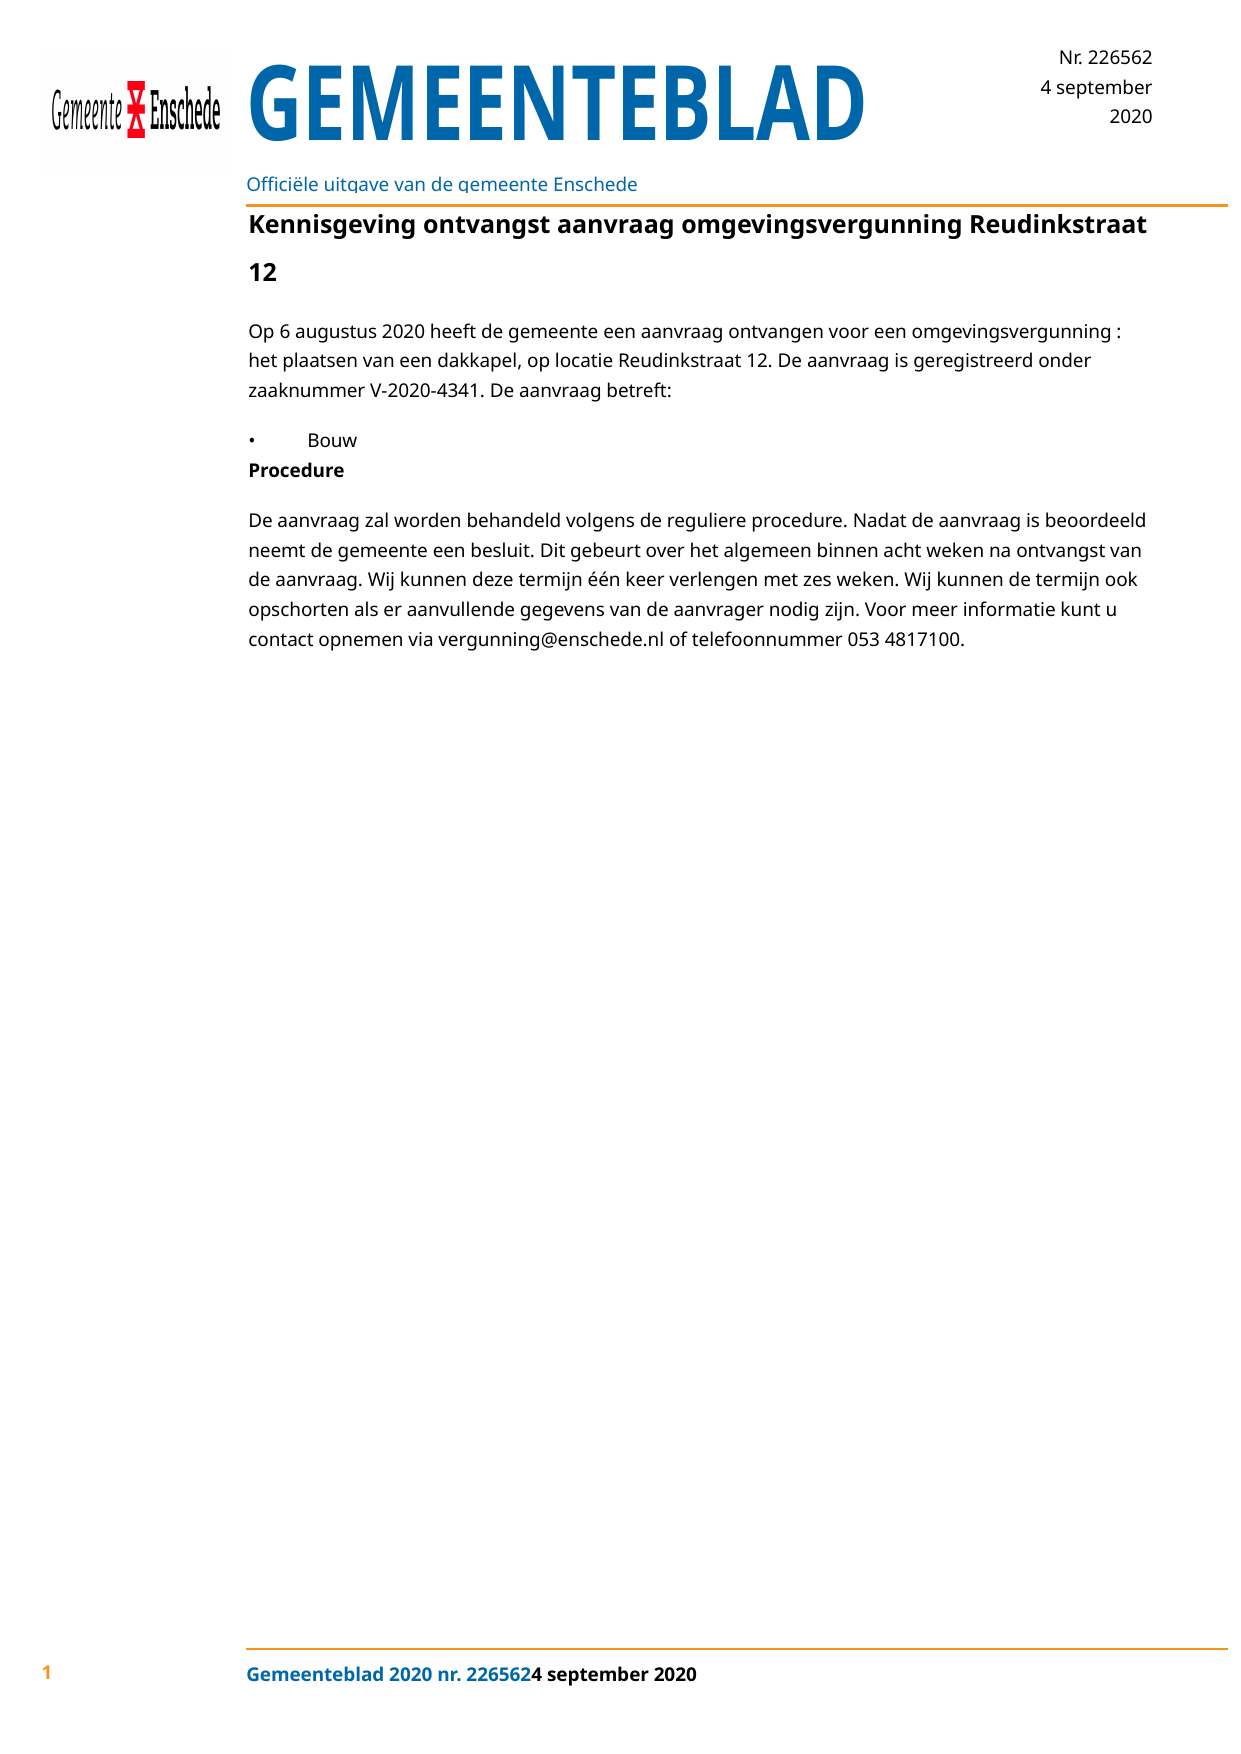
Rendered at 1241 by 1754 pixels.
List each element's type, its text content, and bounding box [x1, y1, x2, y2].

text Procedure [248, 457, 1152, 483]
list Bouw [248, 427, 1152, 453]
text De aanvraag zal worden behandeld volgens de reguliere procedure. Nadat de aanvraag is beoordeeld neemt de gemeente een besluit. Dit gebeurt over het algemeen binnen acht weken na ontvangst van de aanvraag. Wij kunnen deze termijn één keer verlengen met zes weken. Wij kunnen de termijn ook opschorten als er aanvullende gegevens van de aanvrager nodig zijn. Voor meer informatie kunt u contact opnemen via vergunning@enschede.nl of telefoonnummer 053 4817100. [248, 507, 1152, 652]
picture [41, 47, 231, 172]
text Op 6 augustus 2020 heeft de gemeente een aanvraag ontvangen voor een omgevingsvergunning : het plaatsen van een dakkapel, op locatie Reudinkstraat 12. De aanvraag is geregistreerd onder zaaknummer V-2020-4341. De aanvraag betreft: [248, 318, 1152, 403]
text Kennisgeving ontvangst aanvraag omgevingsvergunning Reudinkstraat 12 [248, 207, 1152, 288]
